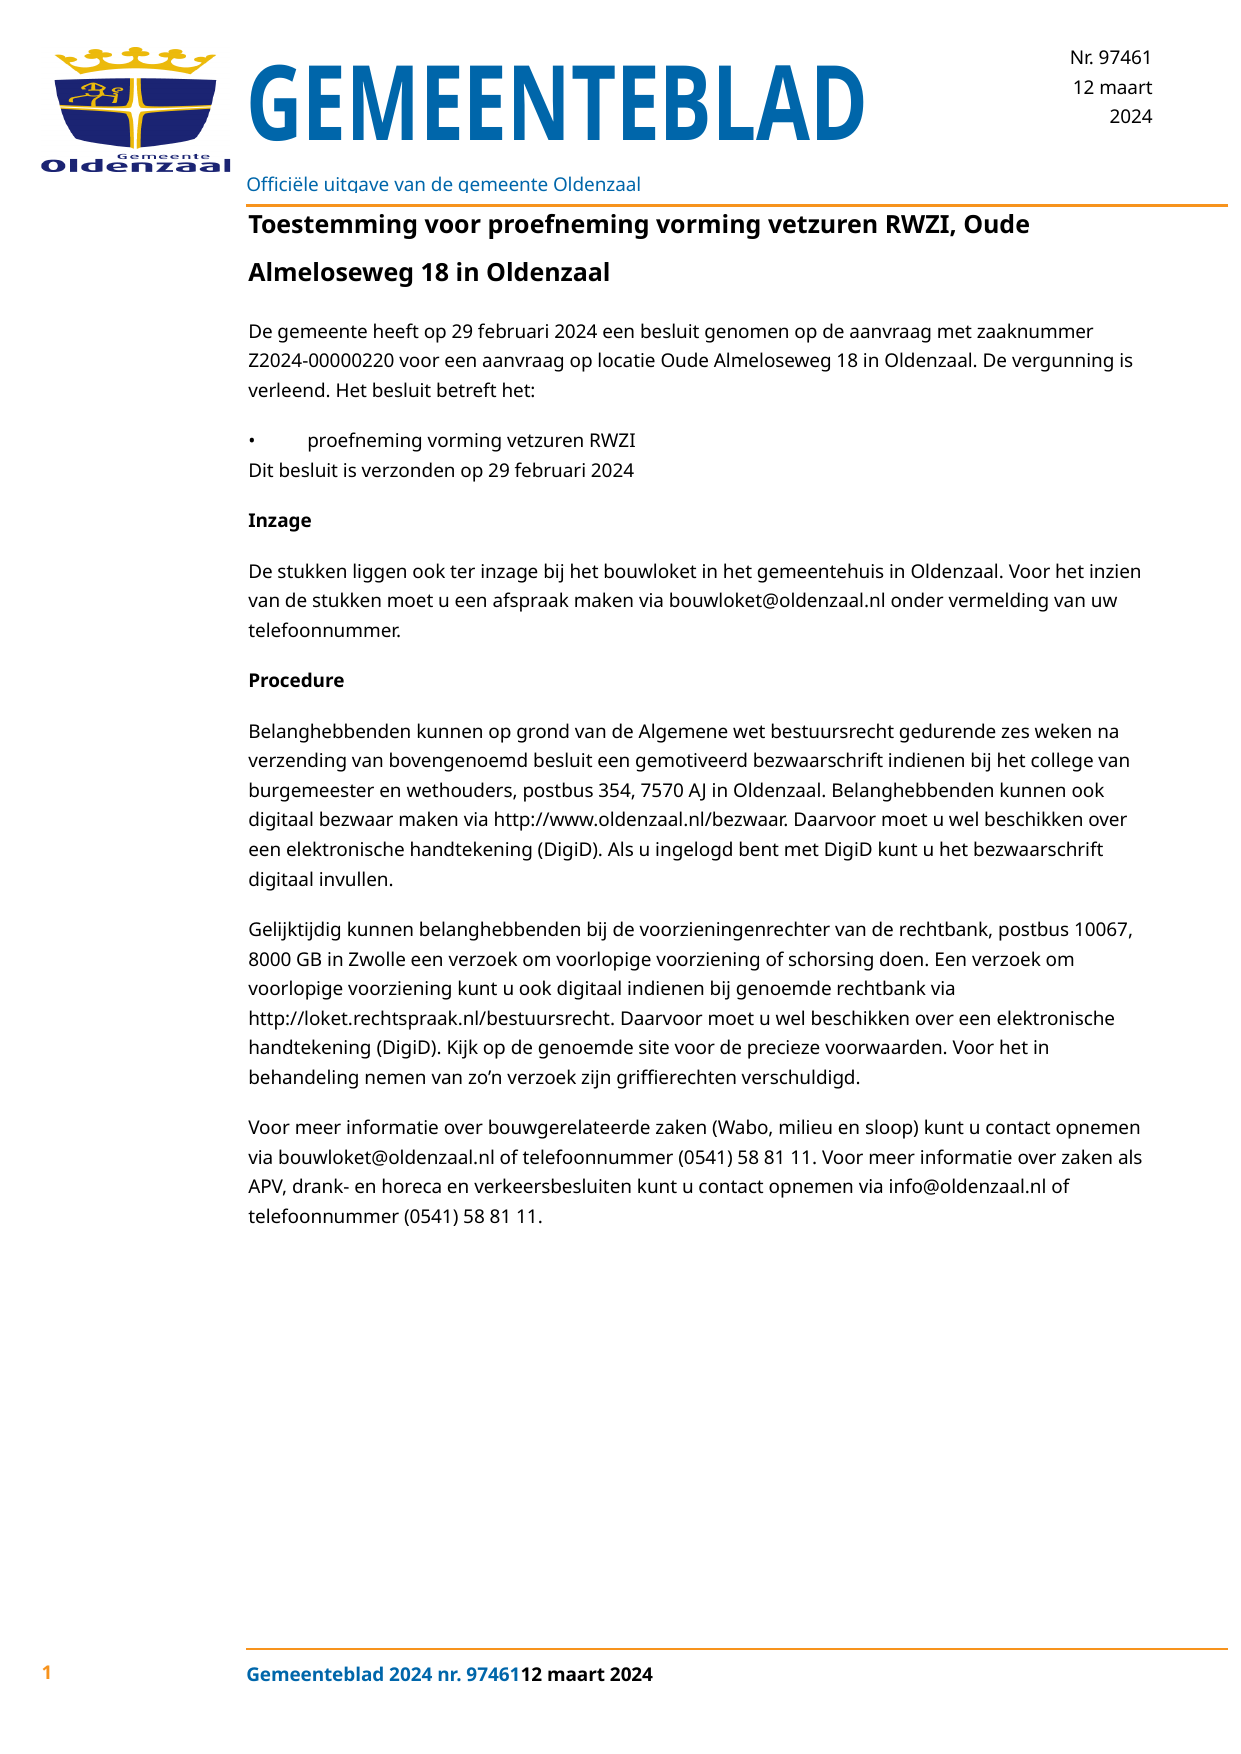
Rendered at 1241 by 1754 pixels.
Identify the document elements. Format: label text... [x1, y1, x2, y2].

text Procedure [248, 667, 1152, 693]
text Belanghebbenden kunnen op grond van de Algemene wet bestuursrecht gedurende zes weken na verzending van bovengenoemd besluit een gemotiveerd bezwaarschrift indienen bij het college van burgemeester en wethouders, postbus 354, 7570 AJ in Oldenzaal. Belanghebbenden kunnen ook digitaal bezwaar maken via http://www.oldenzaal.nl/bezwaar. Daarvoor moet u wel beschikken over een elektronische handtekening (DigiD). Als u ingelogd bent met DigiD kunt u het bezwaarschrift digitaal invullen. [248, 718, 1152, 892]
text Voor meer informatie over bouwgerelateerde zaken (Wabo, milieu en sloop) kunt u contact opnemen via bouwloket@oldenzaal.nl of telefoonnummer (0541) 58 81 11. Voor meer informatie over zaken als APV, drank- en horeca en verkeersbesluiten kunt u contact opnemen via info@oldenzaal.nl of telefoonnummer (0541) 58 81 11. [248, 1114, 1152, 1229]
picture [41, 47, 231, 172]
text Toestemming voor proefneming vorming vetzuren RWZI, Oude Almeloseweg 18 in Oldenzaal [248, 207, 1152, 288]
text De stukken liggen ook ter inzage bij het bouwloket in het gemeentehuis in Oldenzaal. Voor het inzien van de stukken moet u een afspraak maken via bouwloket@oldenzaal.nl onder vermelding van uw telefoonnummer. [248, 558, 1152, 643]
text Dit besluit is verzonden op 29 februari 2024 [248, 457, 1152, 483]
list proefneming vorming vetzuren RWZI [248, 427, 1152, 453]
text De gemeente heeft op 29 februari 2024 een besluit genomen op de aanvraag met zaaknummer Z2024-00000220 voor een aanvraag op locatie Oude Almeloseweg 18 in Oldenzaal. De vergunning is verleend. Het besluit betreft het: [248, 318, 1152, 403]
text Gelijktijdig kunnen belanghebbenden bij de voorzieningenrechter van de rechtbank, postbus 10067, 8000 GB in Zwolle een verzoek om voorlopige voorziening of schorsing doen. Een verzoek om voorlopige voorziening kunt u ook digitaal indienen bij genoemde rechtbank via http://loket.rechtspraak.nl/bestuursrecht. Daarvoor moet u wel beschikken over een elektronische handtekening (DigiD). Kijk op de genoemde site voor de precieze voorwaarden. Voor het in behandeling nemen van zo’n verzoek zijn griffierechten verschuldigd. [248, 916, 1152, 1090]
text Inzage [248, 507, 1152, 533]
